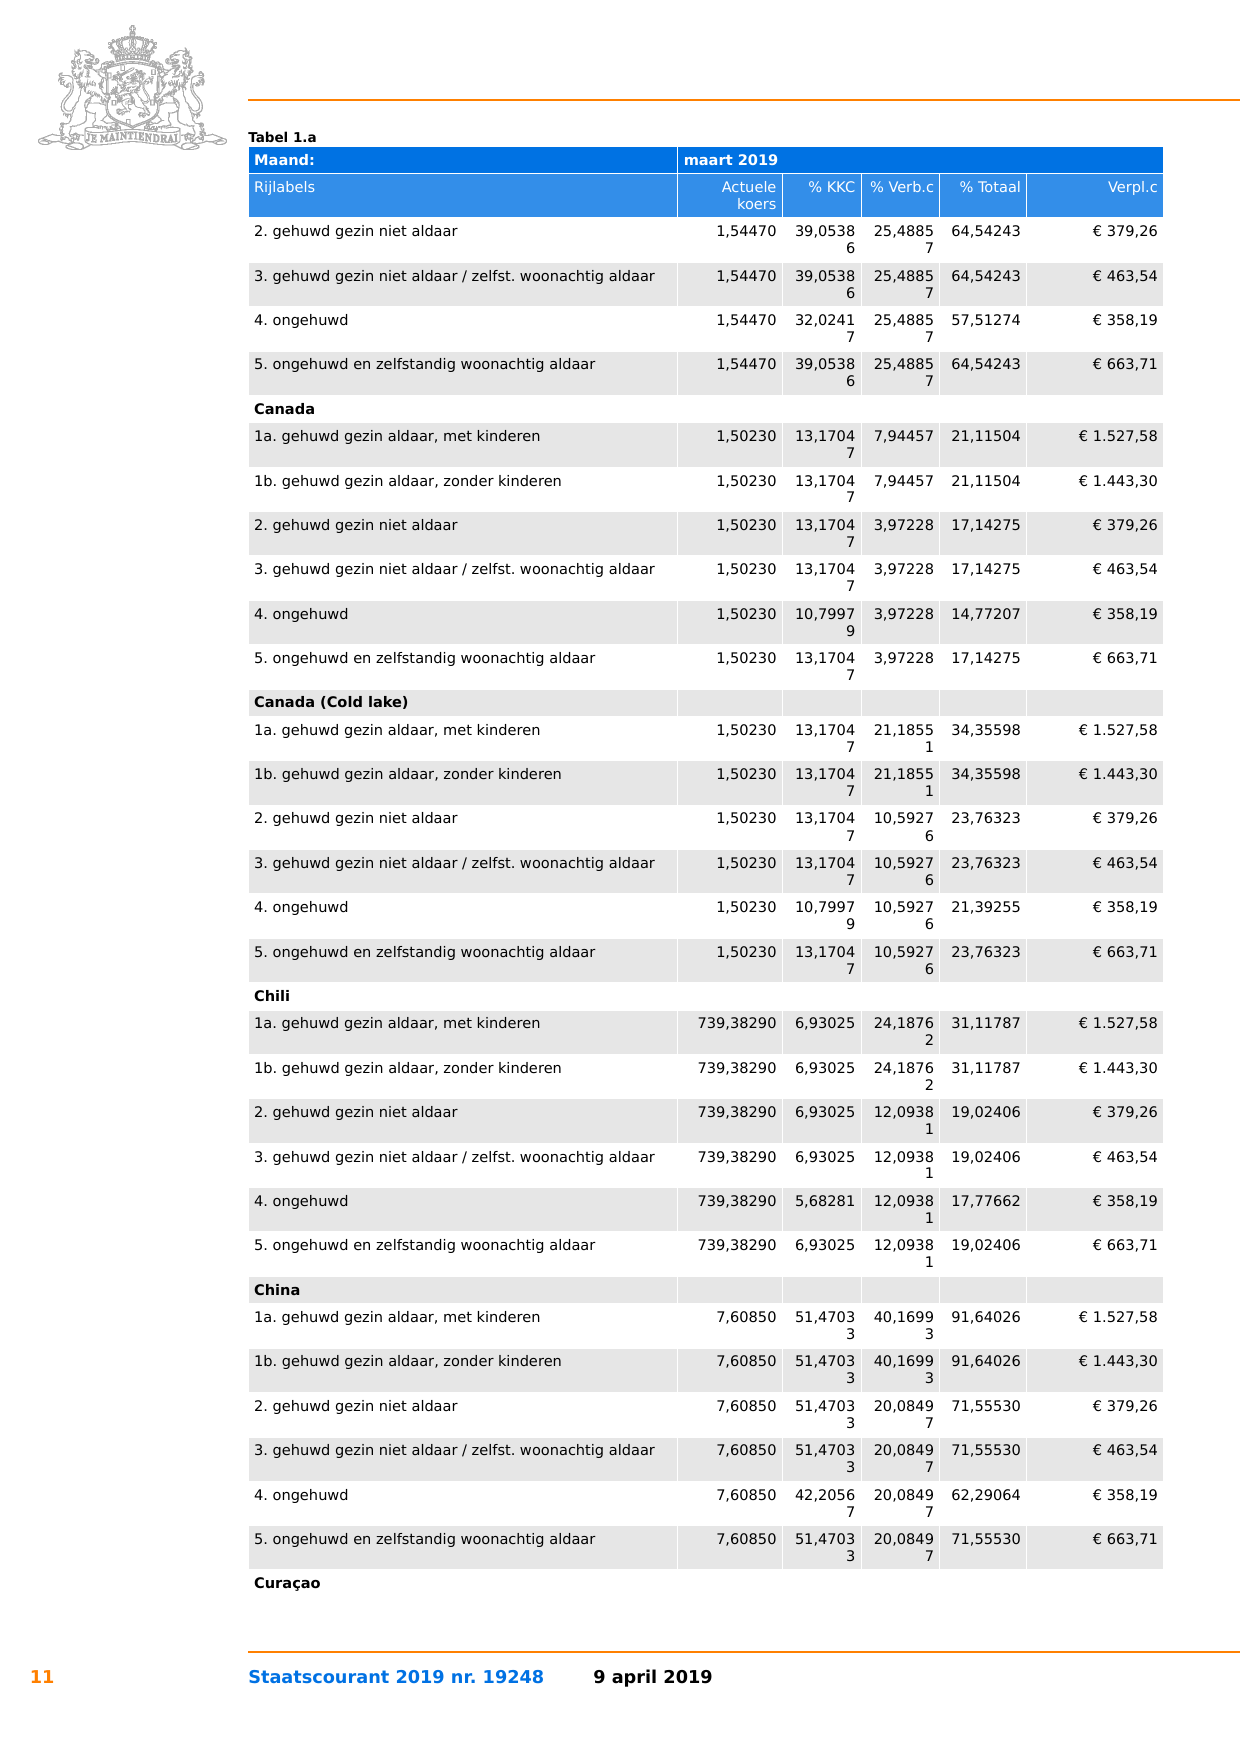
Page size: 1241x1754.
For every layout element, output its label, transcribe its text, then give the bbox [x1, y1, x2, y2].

table_cell 57,51274 [940, 307, 1026, 351]
table_cell 12,09381 [862, 1099, 939, 1143]
table_cell Verpl.c [1027, 174, 1163, 217]
table_cell 19,02406 [940, 1233, 1026, 1276]
table_cell € 663,71 [1027, 939, 1163, 982]
table_cell 51,47033 [783, 1438, 861, 1481]
table_cell 6,93025 [783, 1011, 861, 1054]
table_cell 6,93025 [783, 1144, 861, 1187]
table_cell 40,16993 [862, 1304, 939, 1348]
table_cell [1027, 690, 1163, 716]
table_cell 4. ongehuwd [249, 1482, 677, 1525]
table_cell 1,50230 [678, 423, 782, 467]
table_cell 1,54470 [678, 219, 782, 262]
table_cell 6,93025 [783, 1099, 861, 1143]
table_cell 19,02406 [940, 1099, 1026, 1143]
table_cell 12,09381 [862, 1144, 939, 1187]
table_cell 7,60850 [678, 1349, 782, 1392]
table_cell 51,47033 [783, 1349, 861, 1392]
table_cell [862, 983, 939, 1009]
table_cell 7,60850 [678, 1393, 782, 1436]
table_cell 10,59276 [862, 850, 939, 893]
table_cell 17,14275 [940, 645, 1026, 688]
table_cell € 663,71 [1027, 645, 1163, 688]
table_cell € 1.443,30 [1027, 468, 1163, 511]
table_cell 5,68281 [783, 1188, 861, 1231]
table_cell % KKC [783, 174, 861, 217]
table_cell 3. gehuwd gezin niet aldaar / zelfst. woonachtig aldaar [249, 1144, 677, 1187]
table_cell € 463,54 [1027, 1144, 1163, 1187]
table_cell 1,54470 [678, 307, 782, 351]
table_cell Chili [249, 983, 677, 1009]
table_cell [862, 690, 939, 716]
table_cell 91,64026 [940, 1349, 1026, 1392]
table_cell 7,94457 [862, 423, 939, 467]
table_cell 4. ongehuwd [249, 307, 677, 351]
table_cell Curaçao [249, 1571, 677, 1597]
table_cell 32,02417 [783, 307, 861, 351]
table_cell 739,38290 [678, 1099, 782, 1143]
table_cell 3. gehuwd gezin niet aldaar / zelfst. woonachtig aldaar [249, 263, 677, 306]
table_cell 6,93025 [783, 1233, 861, 1276]
table_cell 2. gehuwd gezin niet aldaar [249, 806, 677, 849]
table_cell 17,14275 [940, 556, 1026, 600]
table_cell 13,17047 [783, 423, 861, 467]
table_cell [940, 1277, 1026, 1303]
table_cell [783, 396, 861, 422]
table_cell Canada (Cold lake) [249, 690, 677, 716]
table_cell € 379,26 [1027, 1099, 1163, 1143]
table_cell [1027, 1277, 1163, 1303]
table_cell [678, 1571, 782, 1597]
table_cell 51,47033 [783, 1393, 861, 1436]
table_cell 1,50230 [678, 645, 782, 688]
table_cell 12,09381 [862, 1233, 939, 1276]
table_cell [678, 983, 782, 1009]
table_cell 1,50230 [678, 761, 782, 805]
table_cell [1027, 1571, 1163, 1597]
table_cell 7,60850 [678, 1438, 782, 1481]
table_cell 71,55530 [940, 1393, 1026, 1436]
table_cell 21,39255 [940, 895, 1026, 938]
table_cell 12,09381 [862, 1188, 939, 1231]
table_cell [940, 396, 1026, 422]
table_cell 739,38290 [678, 1233, 782, 1276]
table_cell € 358,19 [1027, 1188, 1163, 1231]
table_cell € 358,19 [1027, 601, 1163, 644]
table_cell € 1.443,30 [1027, 761, 1163, 805]
picture [38, 25, 227, 150]
table_cell [678, 396, 782, 422]
table_cell 24,18762 [862, 1011, 939, 1054]
table_cell € 358,19 [1027, 307, 1163, 351]
table_cell 5. ongehuwd en zelfstandig woonachtig aldaar [249, 1233, 677, 1276]
table_cell 21,18551 [862, 717, 939, 760]
table_cell 19,02406 [940, 1144, 1026, 1187]
table_cell [862, 1277, 939, 1303]
table_cell € 1.527,58 [1027, 717, 1163, 760]
table_cell 71,55530 [940, 1438, 1026, 1481]
table_cell 7,94457 [862, 468, 939, 511]
table_cell 1b. gehuwd gezin aldaar, zonder kinderen [249, 1349, 677, 1392]
table_cell 20,08497 [862, 1526, 939, 1569]
table_cell 2. gehuwd gezin niet aldaar [249, 219, 677, 262]
table_cell [862, 1571, 939, 1597]
table_cell 10,59276 [862, 806, 939, 849]
table_cell 1a. gehuwd gezin aldaar, met kinderen [249, 717, 677, 760]
table_cell 2. gehuwd gezin niet aldaar [249, 512, 677, 555]
table_cell € 1.443,30 [1027, 1349, 1163, 1392]
table_cell [940, 690, 1026, 716]
table_cell 2. gehuwd gezin niet aldaar [249, 1099, 677, 1143]
table_cell [1027, 396, 1163, 422]
table_cell 31,11787 [940, 1055, 1026, 1098]
table_cell 64,54243 [940, 219, 1026, 262]
table_cell 13,17047 [783, 806, 861, 849]
table_cell 1,50230 [678, 806, 782, 849]
table_cell 13,17047 [783, 939, 861, 982]
table_cell 51,47033 [783, 1304, 861, 1348]
table_cell 13,17047 [783, 717, 861, 760]
table_cell 2. gehuwd gezin niet aldaar [249, 1393, 677, 1436]
table_cell [862, 396, 939, 422]
table_cell € 463,54 [1027, 1438, 1163, 1481]
table_cell 739,38290 [678, 1188, 782, 1231]
table_cell € 463,54 [1027, 556, 1163, 600]
table_cell € 663,71 [1027, 1526, 1163, 1569]
table_cell 1,50230 [678, 895, 782, 938]
table_cell € 463,54 [1027, 263, 1163, 306]
table_cell % Totaal [940, 174, 1026, 217]
table_cell Maand: [249, 147, 677, 173]
table_cell 25,48857 [862, 263, 939, 306]
table_cell 39,05386 [783, 352, 861, 395]
table_cell € 1.443,30 [1027, 1055, 1163, 1098]
table_cell 14,77207 [940, 601, 1026, 644]
table_cell 13,17047 [783, 645, 861, 688]
table_cell 20,08497 [862, 1482, 939, 1525]
table_cell 7,60850 [678, 1304, 782, 1348]
table_cell € 463,54 [1027, 850, 1163, 893]
table_cell € 379,26 [1027, 512, 1163, 555]
table_cell 64,54243 [940, 352, 1026, 395]
table_cell 1a. gehuwd gezin aldaar, met kinderen [249, 1304, 677, 1348]
table_cell [940, 983, 1026, 1009]
table_cell 31,11787 [940, 1011, 1026, 1054]
table_cell 23,76323 [940, 850, 1026, 893]
table_cell 20,08497 [862, 1438, 939, 1481]
table_cell 51,47033 [783, 1526, 861, 1569]
table_cell [678, 1277, 782, 1303]
table_cell 91,64026 [940, 1304, 1026, 1348]
table_cell 39,05386 [783, 263, 861, 306]
table_cell 34,35598 [940, 717, 1026, 760]
table_cell 1a. gehuwd gezin aldaar, met kinderen [249, 1011, 677, 1054]
table_cell 10,59276 [862, 895, 939, 938]
table_cell maart 2019 [678, 147, 1163, 173]
table_cell 21,11504 [940, 423, 1026, 467]
table_cell 4. ongehuwd [249, 1188, 677, 1231]
table_cell € 663,71 [1027, 352, 1163, 395]
table_cell 1,50230 [678, 850, 782, 893]
table_cell [678, 690, 782, 716]
table_cell 3,97228 [862, 645, 939, 688]
table_cell Canada [249, 396, 677, 422]
table_cell 10,79979 [783, 601, 861, 644]
table_cell € 379,26 [1027, 219, 1163, 262]
table_cell 23,76323 [940, 939, 1026, 982]
table_cell € 663,71 [1027, 1233, 1163, 1276]
table_cell 5. ongehuwd en zelfstandig woonachtig aldaar [249, 939, 677, 982]
table_cell 1,54470 [678, 352, 782, 395]
table_cell 10,79979 [783, 895, 861, 938]
table_cell 4. ongehuwd [249, 895, 677, 938]
table_cell 3. gehuwd gezin niet aldaar / zelfst. woonachtig aldaar [249, 556, 677, 600]
table_cell 1,54470 [678, 263, 782, 306]
table_cell 1,50230 [678, 717, 782, 760]
table_cell [783, 1277, 861, 1303]
table_cell 13,17047 [783, 761, 861, 805]
table_cell [1027, 983, 1163, 1009]
table_cell 739,38290 [678, 1144, 782, 1187]
table_cell 64,54243 [940, 263, 1026, 306]
table_cell 21,18551 [862, 761, 939, 805]
table_cell 5. ongehuwd en zelfstandig woonachtig aldaar [249, 352, 677, 395]
table_header Tabel 1.a [248, 130, 1163, 146]
table_cell 10,59276 [862, 939, 939, 982]
table_cell 3,97228 [862, 512, 939, 555]
table_cell 739,38290 [678, 1011, 782, 1054]
table_cell 24,18762 [862, 1055, 939, 1098]
table_cell 13,17047 [783, 468, 861, 511]
table_cell 13,17047 [783, 850, 861, 893]
table_cell 17,14275 [940, 512, 1026, 555]
table_cell € 1.527,58 [1027, 1304, 1163, 1348]
table_cell 739,38290 [678, 1055, 782, 1098]
table_cell 1,50230 [678, 556, 782, 600]
table_cell 6,93025 [783, 1055, 861, 1098]
table_cell 3. gehuwd gezin niet aldaar / zelfst. woonachtig aldaar [249, 1438, 677, 1481]
table_cell [783, 983, 861, 1009]
table_cell 17,77662 [940, 1188, 1026, 1231]
table_cell € 358,19 [1027, 895, 1163, 938]
table_cell 1,50230 [678, 601, 782, 644]
table_cell % Verb.c [862, 174, 939, 217]
table_cell 39,05386 [783, 219, 861, 262]
table_cell 71,55530 [940, 1526, 1026, 1569]
table_cell 4. ongehuwd [249, 601, 677, 644]
table_cell 34,35598 [940, 761, 1026, 805]
table_cell 42,20567 [783, 1482, 861, 1525]
table_cell 7,60850 [678, 1526, 782, 1569]
table_cell 5. ongehuwd en zelfstandig woonachtig aldaar [249, 1526, 677, 1569]
table_cell 1b. gehuwd gezin aldaar, zonder kinderen [249, 468, 677, 511]
table_cell 13,17047 [783, 556, 861, 600]
table_cell 25,48857 [862, 352, 939, 395]
table_cell [783, 690, 861, 716]
table_cell 1b. gehuwd gezin aldaar, zonder kinderen [249, 761, 677, 805]
table_cell 5. ongehuwd en zelfstandig woonachtig aldaar [249, 645, 677, 688]
table_cell [783, 1571, 861, 1597]
table_cell 7,60850 [678, 1482, 782, 1525]
table_cell 1a. gehuwd gezin aldaar, met kinderen [249, 423, 677, 467]
table_cell 3,97228 [862, 556, 939, 600]
table_cell 40,16993 [862, 1349, 939, 1392]
table_cell € 358,19 [1027, 1482, 1163, 1525]
table_cell 21,11504 [940, 468, 1026, 511]
table_cell 1,50230 [678, 468, 782, 511]
table_cell 3,97228 [862, 601, 939, 644]
table_cell 1,50230 [678, 512, 782, 555]
table_cell [940, 1571, 1026, 1597]
table_cell € 1.527,58 [1027, 423, 1163, 467]
table_cell 1,50230 [678, 939, 782, 982]
table_cell 25,48857 [862, 219, 939, 262]
table_cell 1b. gehuwd gezin aldaar, zonder kinderen [249, 1055, 677, 1098]
table_cell 62,29064 [940, 1482, 1026, 1525]
table_cell 20,08497 [862, 1393, 939, 1436]
table_cell 23,76323 [940, 806, 1026, 849]
table_cell € 379,26 [1027, 806, 1163, 849]
table_cell Actuele koers [678, 174, 782, 217]
table_cell € 379,26 [1027, 1393, 1163, 1436]
table_cell 13,17047 [783, 512, 861, 555]
table_cell 25,48857 [862, 307, 939, 351]
table_cell China [249, 1277, 677, 1303]
table_cell € 1.527,58 [1027, 1011, 1163, 1054]
table_cell Rijlabels [249, 174, 677, 217]
table_cell 3. gehuwd gezin niet aldaar / zelfst. woonachtig aldaar [249, 850, 677, 893]
